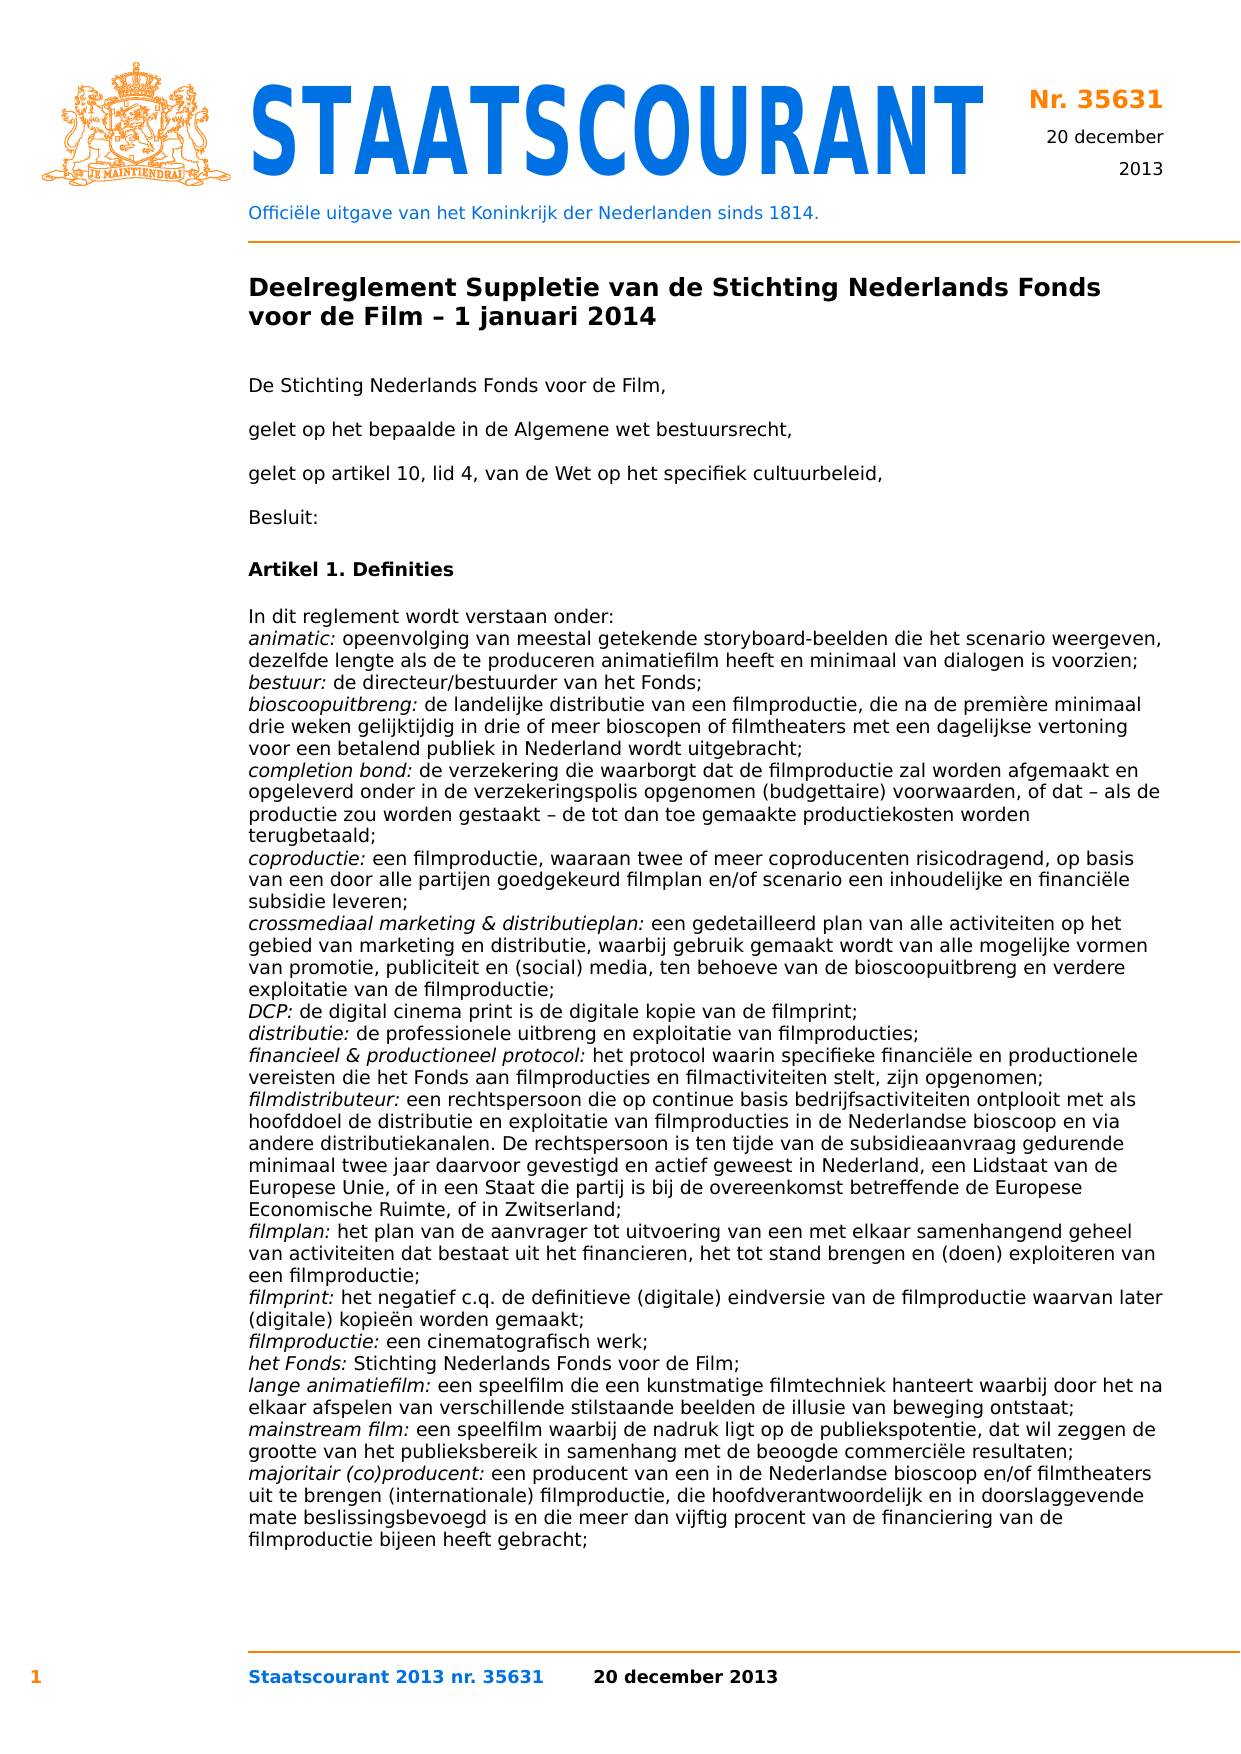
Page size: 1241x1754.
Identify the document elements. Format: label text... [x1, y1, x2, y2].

text gelet op het bepaalde in de Algemene wet bestuursrecht, [248, 419, 1163, 441]
table_cell 2013 [998, 153, 1240, 203]
text lange animatiefilm: een speelfilm die een kunstmatige filmtechniek hanteert waarbij door het na elkaar afspelen van verschillende stilstaande beelden de illusie van beweging ontstaat; [248, 1375, 1163, 1419]
text filmproductie: een cinematografisch werk; [248, 1331, 1163, 1353]
text In dit reglement wordt verstaan onder: [248, 606, 1163, 628]
text het Fonds: Stichting Nederlands Fonds voor de Film; [248, 1353, 1163, 1375]
subtitle Artikel 1. Definities [248, 559, 1163, 581]
table_header Nr. 35631 [998, 62, 1240, 121]
text completion bond: de verzekering die waarborgt dat de filmproductie zal worden afgemaakt en opgeleverd onder in de verzekeringspolis opgenomen (budgettaire) voorwaarden, of dat – als de productie zou worden gestaakt – de tot dan toe gemaakte productiekosten worden terugbetaald; [248, 759, 1163, 847]
text filmplan: het plan van de aanvrager tot uitvoering van een met elkaar samenhangend geheel van activiteiten dat bestaat uit het financieren, het tot stand brengen en (doen) exploiteren van een filmproductie; [248, 1221, 1163, 1287]
subtitle Deelreglement Suppletie van de Stichting Nederlands Fonds voor de Film – 1 januari 2014 [248, 273, 1163, 331]
text distributie: de professionele uitbreng en exploitatie van filmproducties; [248, 1023, 1163, 1045]
text majoritair (co)producent: een producent van een in de Nederlandse bioscoop en/of filmtheaters uit te brengen (internationale) filmproductie, die hoofdverantwoordelijk en in doorslaggevende mate beslissingsbevoegd is en die meer dan vijftig procent van de financiering van de filmproductie bijeen heeft gebracht; [248, 1463, 1163, 1551]
text coproductie: een filmproductie, waaraan twee of meer coproducenten risicodragend, op basis van een door alle partijen goedgekeurd filmplan en/of scenario een inhoudelijke en financiële subsidie leveren; [248, 847, 1163, 913]
text Besluit: [248, 507, 1163, 529]
text mainstream film: een speelfilm waarbij de nadruk ligt op de publiekspotentie, dat wil zeggen de grootte van het publieksbereik in samenhang met de beoogde commerciële resultaten; [248, 1419, 1163, 1463]
text crossmediaal marketing & distributieplan: een gedetailleerd plan van alle activiteiten op het gebied van marketing en distributie, waarbij gebruik gemaakt wordt van alle mogelijke vormen van promotie, publiciteit en (social) media, ten behoeve van de bioscoopuitbreng en verdere exploitatie van de filmproductie; [248, 913, 1163, 1001]
text gelet op artikel 10, lid 4, van de Wet op het specifiek cultuurbeleid, [248, 463, 1163, 485]
table_header STAATSCOURANT [248, 62, 998, 203]
text filmdistributeur: een rechtspersoon die op continue basis bedrijfsactiviteiten ontplooit met als hoofddoel de distributie en exploitatie van filmproducties in de Nederlandse bioscoop en via andere distributiekanalen. De rechtspersoon is ten tijde van de subsidieaanvraag gedurende minimaal twee jaar daarvoor gevestigd en actief geweest in Nederland, een Lidstaat van de Europese Unie, of in een Staat die partij is bij de overeenkomst betreffende de Europese Economische Ruimte, of in Zwitserland; [248, 1089, 1163, 1221]
picture [41, 62, 231, 186]
table_header [25, 62, 248, 241]
text financieel & productioneel protocol: het protocol waarin specifieke financiële en productionele vereisten die het Fonds aan filmproducties en filmactiviteiten stelt, zijn opgenomen; [248, 1045, 1163, 1089]
text filmprint: het negatief c.q. de definitieve (digitale) eindversie van de filmproductie waarvan later (digitale) kopieën worden gemaakt; [248, 1287, 1163, 1331]
table_cell 20 december [998, 121, 1240, 153]
table_cell Officiële uitgave van het Koninkrijk der Nederlanden sinds 1814. [248, 203, 1240, 241]
text bioscoopuitbreng: de landelijke distributie van een filmproductie, die na de première minimaal drie weken gelijktijdig in drie of meer bioscopen of filmtheaters met een dagelijkse vertoning voor een betalend publiek in Nederland wordt uitgebracht; [248, 693, 1163, 759]
text DCP: de digital cinema print is de digitale kopie van de filmprint; [248, 1001, 1163, 1023]
text De Stichting Nederlands Fonds voor de Film, [248, 375, 1163, 397]
text bestuur: de directeur/bestuurder van het Fonds; [248, 672, 1163, 693]
text animatic: opeenvolging van meestal getekende storyboard-beelden die het scenario weergeven, dezelfde lengte als de te produceren animatiefilm heeft en minimaal van dialogen is voorzien; [248, 628, 1163, 672]
